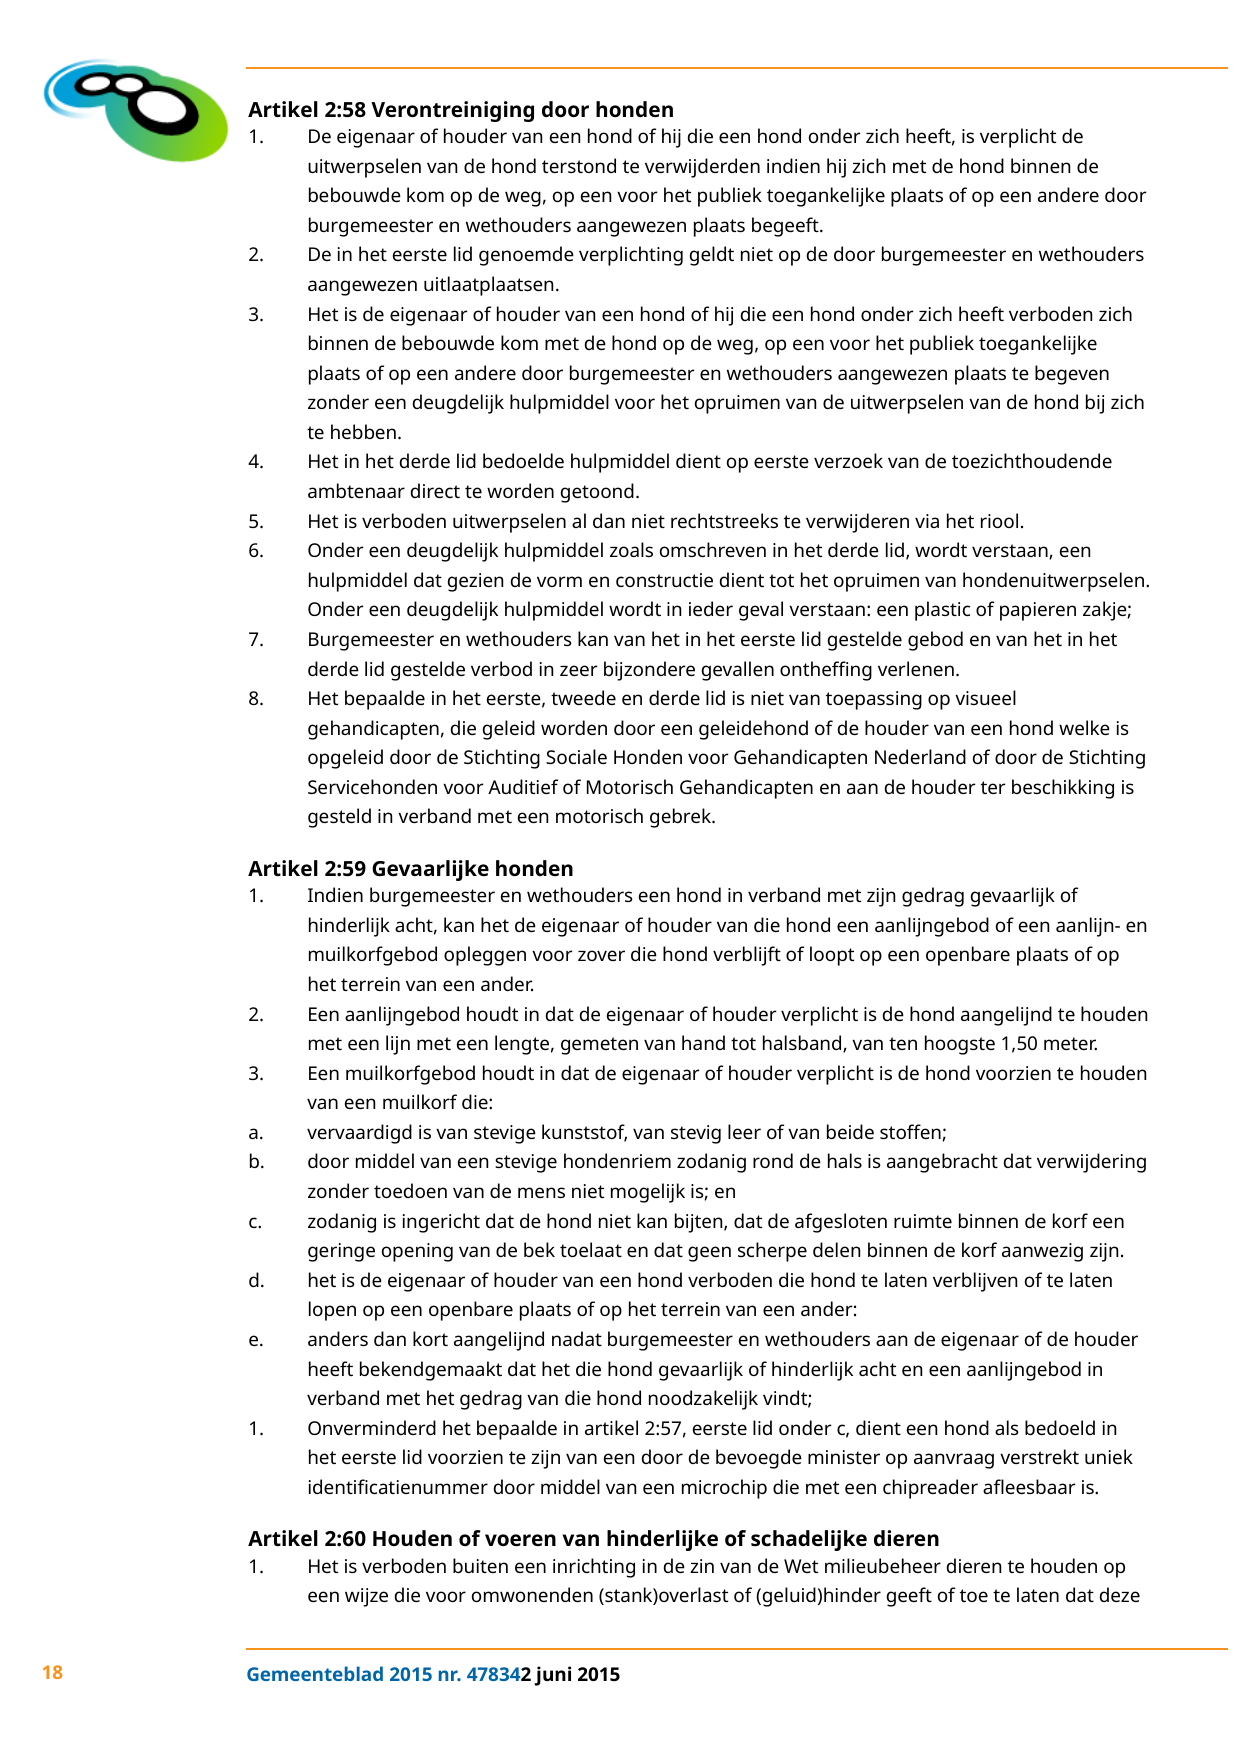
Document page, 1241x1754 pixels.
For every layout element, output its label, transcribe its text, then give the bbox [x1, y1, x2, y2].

list De in het eerste lid genoemde verplichting geldt niet op de door burgemeester en wethouders aangewezen uitlaatplaatsen. [248, 242, 1152, 297]
text Artikel 2:59 Gevaarlijke honden [248, 854, 1152, 882]
list het is de eigenaar of houder van een hond verboden die hond te laten verblijven of te laten lopen op een openbare plaats of op het terrein van een ander: [248, 1267, 1152, 1322]
list Een aanlijngebod houdt in dat de eigenaar of houder verplicht is de hond aangelijnd te houden met een lijn met een lengte, gemeten van hand tot halsband, van ten hoogste 1,50 meter. [248, 1001, 1152, 1056]
list De eigenaar of houder van een hond of hij die een hond onder zich heeft, is verplicht de uitwerpselen van de hond terstond te verwijderden indien hij zich met de hond binnen de bebouwde kom op de weg, op een voor het publiek toegankelijke plaats of op een andere door burgemeester en wethouders aangewezen plaats begeeft. [248, 123, 1152, 238]
list vervaardigd is van stevige kunststof, van stevig leer of van beide stoffen; [248, 1119, 1152, 1145]
list anders dan kort aangelijnd nadat burgemeester en wethouders aan de eigenaar of de houder heeft bekendgemaakt dat het die hond gevaarlijk of hinderlijk acht en een aanlijngebod in verband met het gedrag van die hond noodzakelijk vindt; [248, 1326, 1152, 1411]
list door middel van een stevige hondenriem zodanig rond de hals is aangebracht dat verwijdering zonder toedoen van de mens niet mogelijk is; en [248, 1149, 1152, 1204]
list Het is verboden buiten een inrichting in de zin van de Wet milieubeheer dieren te houden op een wijze die voor omwonenden (stank)overlast of (geluid)hinder geeft of toe te laten dat deze [248, 1553, 1152, 1608]
list zodanig is ingericht dat de hond niet kan bijten, dat de afgesloten ruimte binnen de korf een geringe opening van de bek toelaat en dat geen scherpe delen binnen de korf aanwezig zijn. [248, 1208, 1152, 1263]
text Artikel 2:58 Verontreiniging door honden [248, 95, 1152, 123]
list Indien burgemeester en wethouders een hond in verband met zijn gedrag gevaarlijk of hinderlijk acht, kan het de eigenaar of houder van die hond een aanlijngebod of een aanlijn- en muilkorfgebod opleggen voor zover die hond verblijft of loopt op een openbare plaats of op het terrein van een ander. [248, 882, 1152, 997]
text Artikel 2:60 Houden of voeren van hinderlijke of schadelijke dieren [248, 1524, 1152, 1553]
list Een muilkorfgebod houdt in dat de eigenaar of houder verplicht is de hond voorzien te houden van een muilkorf die: [248, 1060, 1152, 1115]
list Burgemeester en wethouders kan van het in het eerste lid gestelde gebod en van het in het derde lid gestelde verbod in zeer bijzondere gevallen ontheffing verlenen. [248, 626, 1152, 681]
list Het in het derde lid bedoelde hulpmiddel dient op eerste verzoek van de toezichthoudende ambtenaar direct te worden getoond. [248, 449, 1152, 504]
list Het is de eigenaar of houder van een hond of hij die een hond onder zich heeft verboden zich binnen de bebouwde kom met de hond op de weg, op een voor het publiek toegankelijke plaats of op een andere door burgemeester en wethouders aangewezen plaats te begeven zonder een deugdelijk hulpmiddel voor het opruimen van de uitwerpselen van de hond bij zich te hebben. [248, 301, 1152, 445]
list Het bepaalde in het eerste, tweede en derde lid is niet van toepassing op visueel gehandicapten, die geleid worden door een geleidehond of de houder van een hond welke is opgeleid door de Stichting Sociale Honden voor Gehandicapten Nederland of door de Stichting Servicehonden voor Auditief of Motorisch Gehandicapten en aan de houder ter beschikking is gesteld in verband met een motorisch gebrek. [248, 685, 1152, 829]
list Het is verboden uitwerpselen al dan niet rechtstreeks te verwijderen via het riool. [248, 508, 1152, 533]
list Onverminderd het bepaalde in artikel 2:57, eerste lid onder c, dient een hond als bedoeld in het eerste lid voorzien te zijn van een door de bevoegde minister op aanvraag verstrekt uniek identificatienummer door middel van een microchip die met een chipreader afleesbaar is. [248, 1415, 1152, 1500]
picture [41, 47, 231, 172]
list Onder een deugdelijk hulpmiddel zoals omschreven in het derde lid, wordt verstaan, een hulpmiddel dat gezien de vorm en constructie dient tot het opruimen van hondenuitwerpselen. Onder een deugdelijk hulpmiddel wordt in ieder geval verstaan: een plastic of papieren zakje; [248, 537, 1152, 622]
